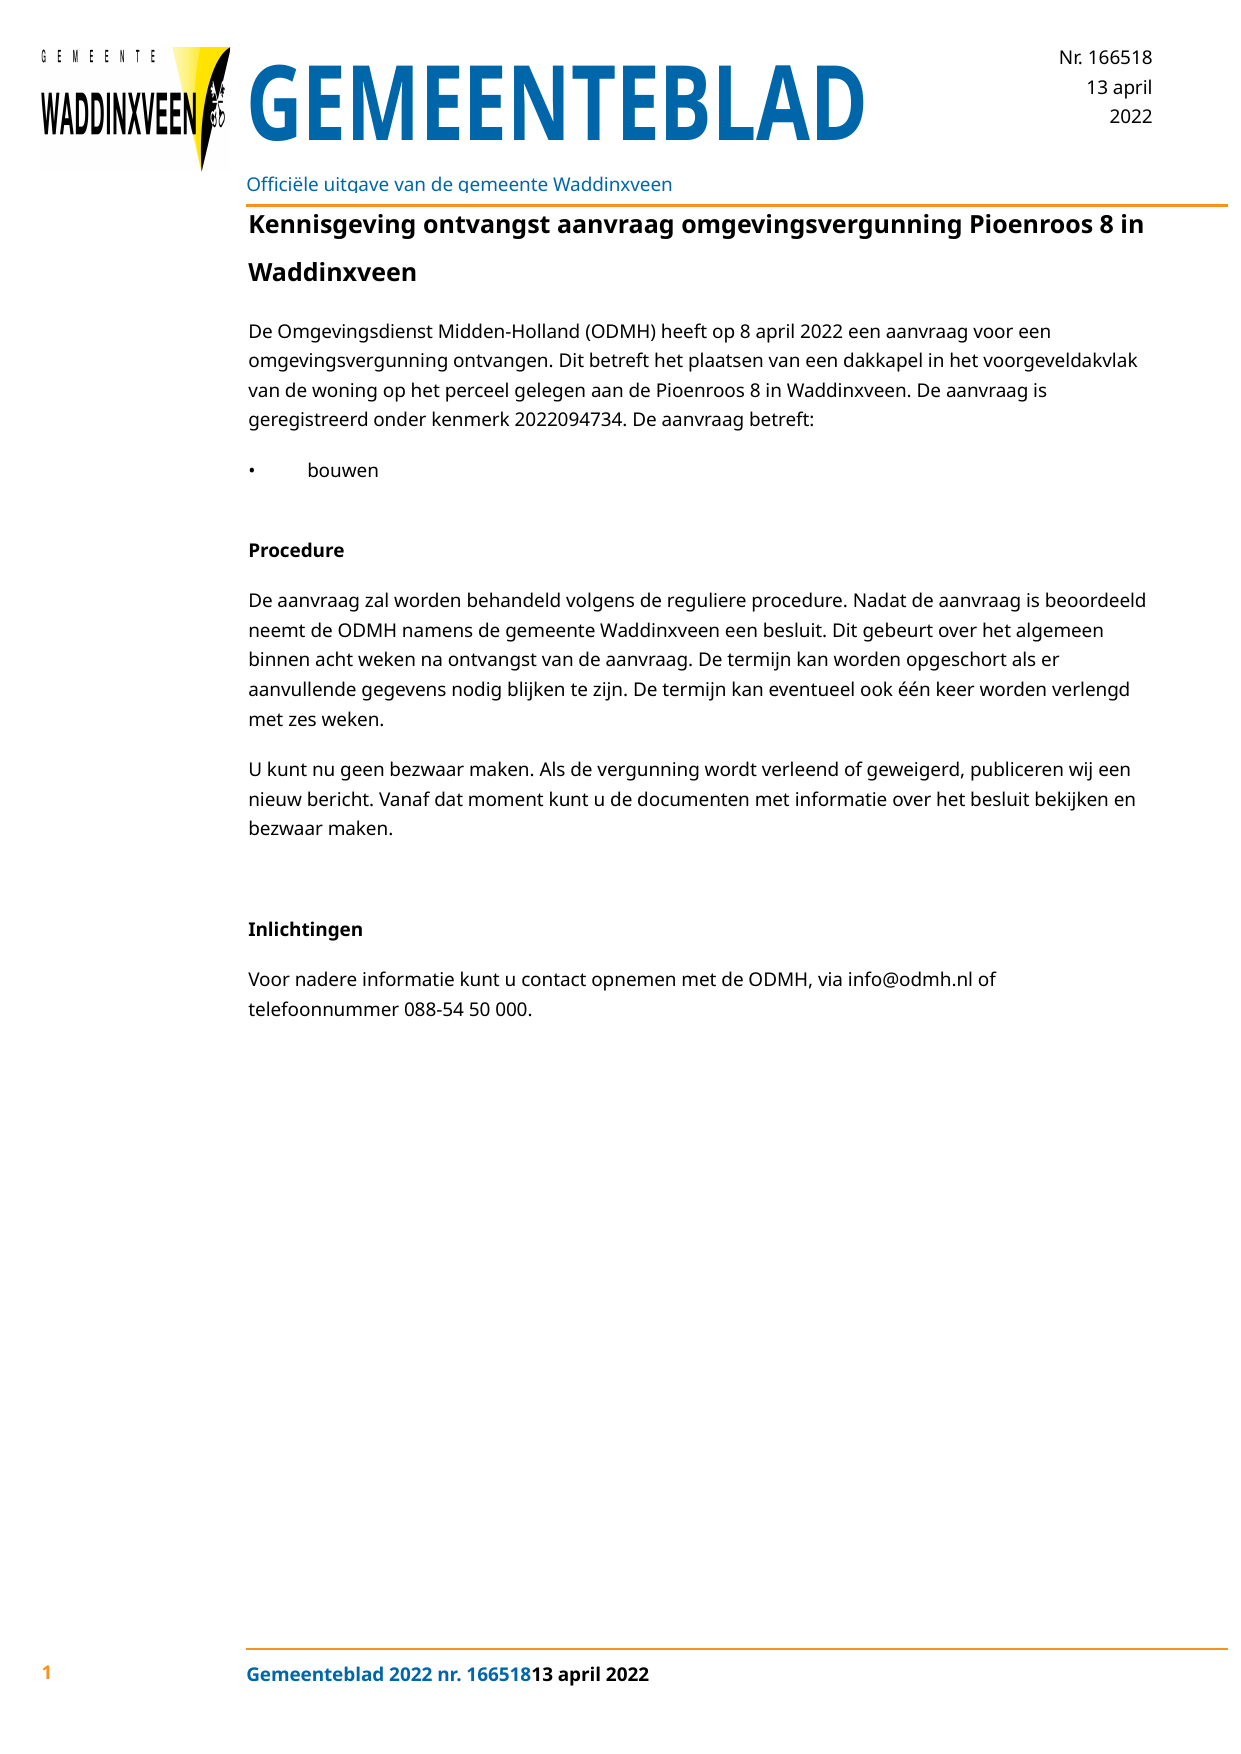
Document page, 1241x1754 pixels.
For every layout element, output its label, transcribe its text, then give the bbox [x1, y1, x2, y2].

text Voor nadere informatie kunt u contact opnemen met de ODMH, via info@odmh.nl of telefoonnummer 088-54 50 000. [248, 967, 1152, 1022]
list bouwen [248, 457, 1152, 483]
text Procedure [248, 537, 1152, 563]
text Inlichtingen [248, 916, 1152, 942]
picture [41, 47, 231, 172]
text U kunt nu geen bezwaar maken. Als de vergunning wordt verleend of geweigerd, publiceren wij een nieuw bericht. Vanaf dat moment kunt u de documenten met informatie over het besluit bekijken en bezwaar maken. [248, 756, 1152, 841]
text De aanvraag zal worden behandeld volgens de reguliere procedure. Nadat de aanvraag is beoordeeld neemt de ODMH namens de gemeente Waddinxveen een besluit. Dit gebeurt over het algemeen binnen acht weken na ontvangst van de aanvraag. De termijn kan worden opgeschort als er aanvullende gegevens nodig blijken te zijn. De termijn kan eventueel ook één keer worden verlengd met zes weken. [248, 587, 1152, 732]
text De Omgevingsdienst Midden-Holland (ODMH) heeft op 8 april 2022 een aanvraag voor een omgevingsvergunning ontvangen. Dit betreft het plaatsen van een dakkapel in het voorgeveldakvlak van de woning op het perceel gelegen aan de Pioenroos 8 in Waddinxveen. De aanvraag is geregistreerd onder kenmerk 2022094734. De aanvraag betreft: [248, 318, 1152, 432]
text Kennisgeving ontvangst aanvraag omgevingsvergunning Pioenroos 8 in Waddinxveen [248, 207, 1152, 288]
